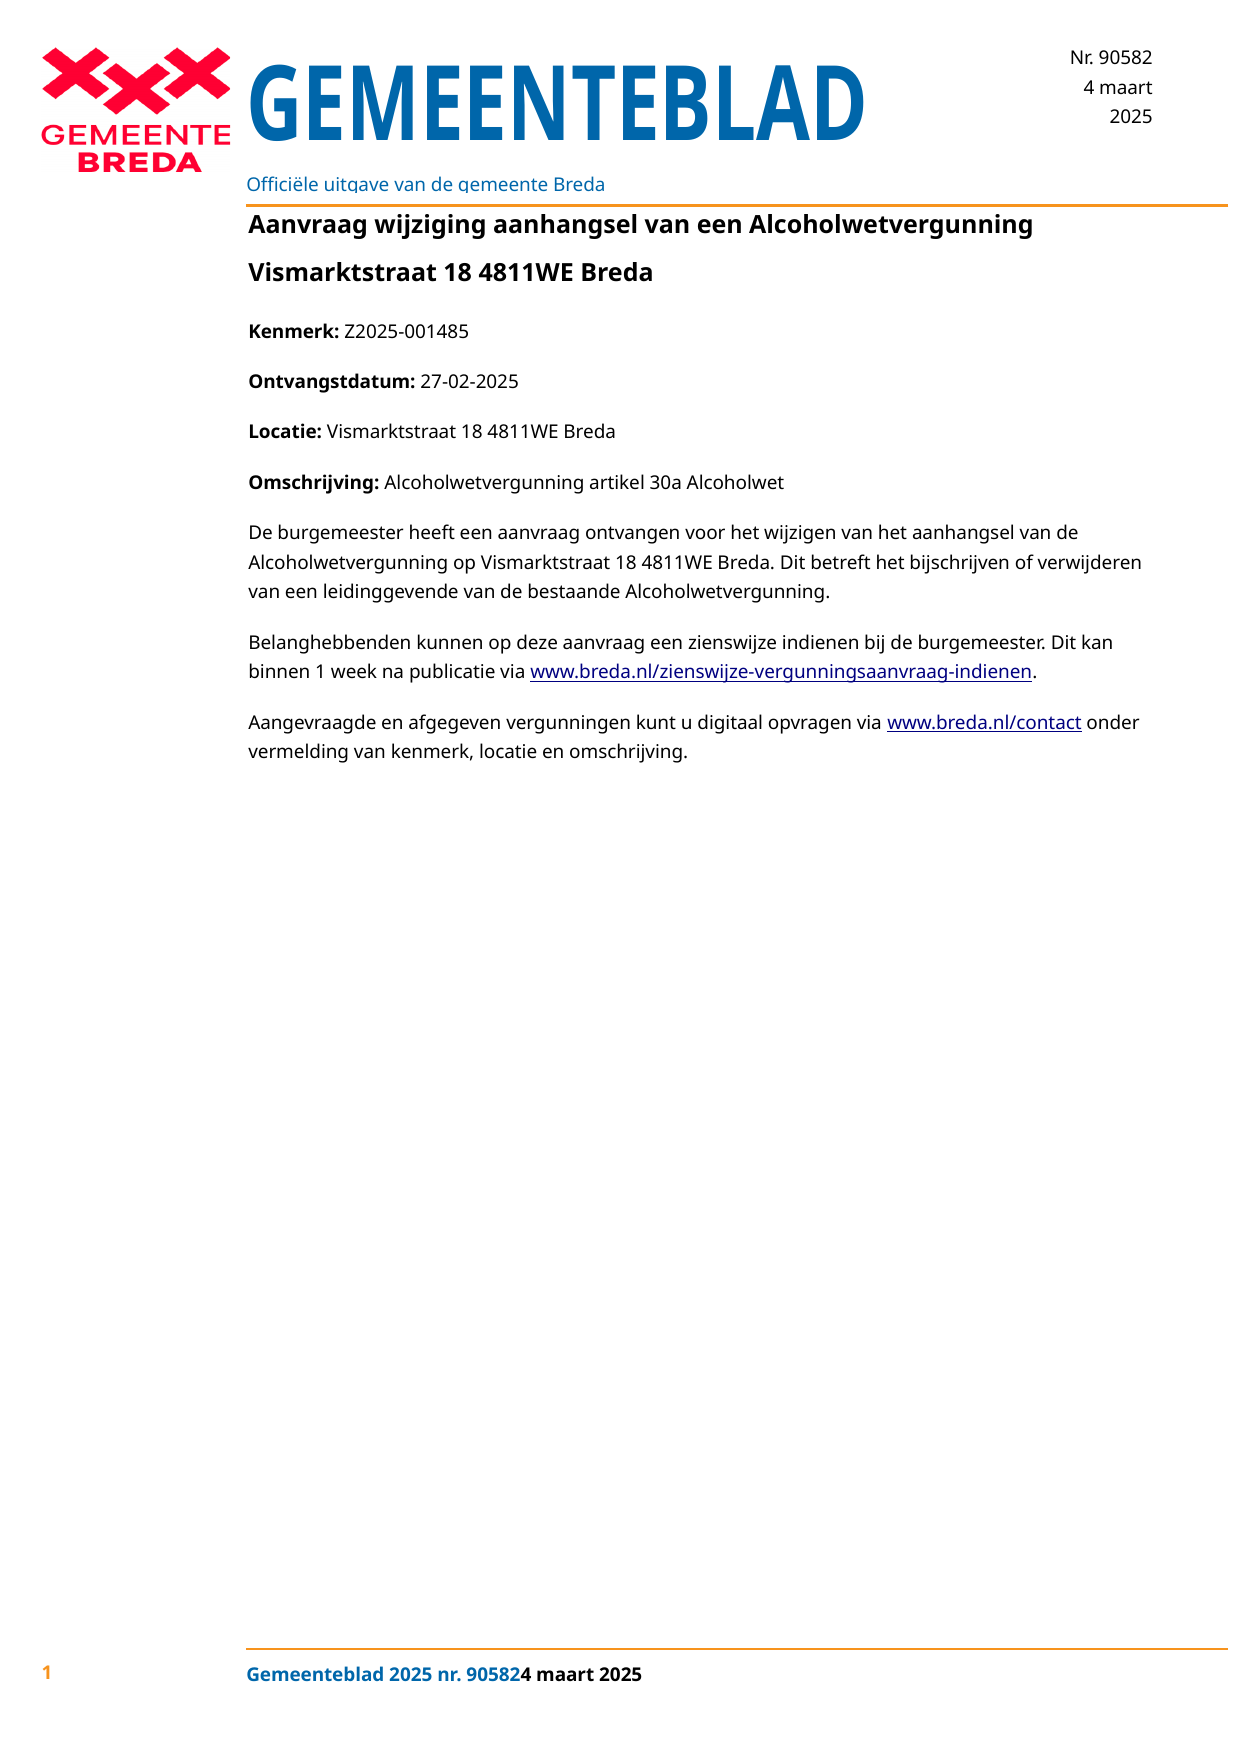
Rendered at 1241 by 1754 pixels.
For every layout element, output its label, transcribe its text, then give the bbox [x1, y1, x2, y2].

text Belanghebbenden kunnen op deze aanvraag een zienswijze indienen bij de burgemeester. Dit kan binnen 1 week na publicatie via www.breda.nl/zienswijze-vergunningsaanvraag-indienen. [248, 629, 1152, 684]
text Ontvangstdatum: 27-02-2025 [248, 368, 1152, 394]
text Aangevraagde en afgegeven vergunningen kunt u digitaal opvragen via www.breda.nl/contact onder vermelding van kenmerk, locatie en omschrijving. [248, 709, 1152, 764]
text Omschrijving: Alcoholwetvergunning artikel 30a Alcoholwet [248, 469, 1152, 495]
text De burgemeester heeft een aanvraag ontvangen voor het wijzigen van het aanhangsel van de Alcoholwetvergunning op Vismarktstraat 18 4811WE Breda. Dit betreft het bijschrijven of verwijderen van een leidinggevende van de bestaande Alcoholwetvergunning. [248, 519, 1152, 604]
text Aanvraag wijziging aanhangsel van een Alcoholwetvergunning Vismarktstraat 18 4811WE Breda [248, 207, 1152, 288]
text Kenmerk: Z2025-001485 [248, 318, 1152, 344]
picture [41, 47, 231, 172]
text Locatie: Vismarktstraat 18 4811WE Breda [248, 419, 1152, 444]
